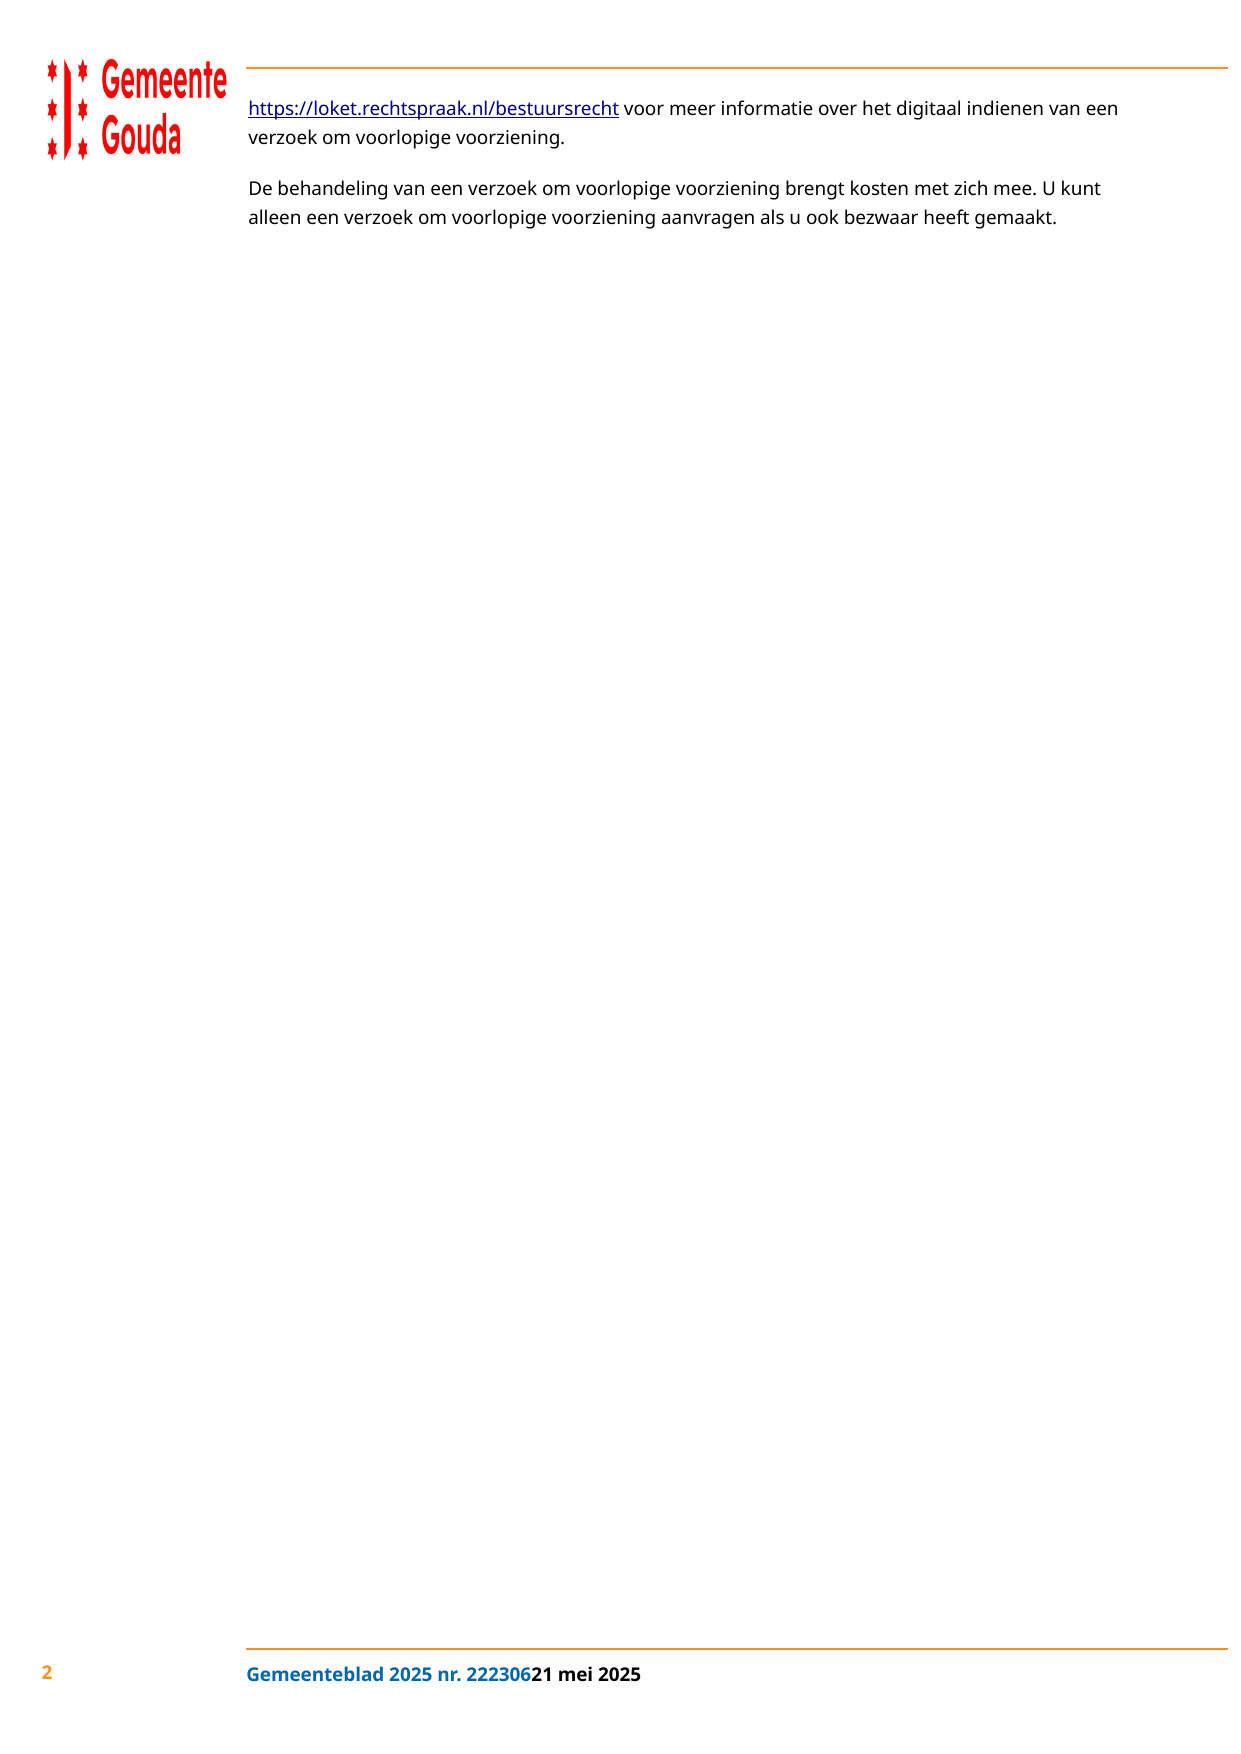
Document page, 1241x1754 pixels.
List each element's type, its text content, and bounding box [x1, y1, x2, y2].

picture [41, 47, 231, 172]
text https://loket.rechtspraak.nl/bestuursrecht voor meer informatie over het digitaal indienen van een verzoek om voorlopige voorziening. [248, 95, 1152, 150]
text De behandeling van een verzoek om voorlopige voorziening brengt kosten met zich mee. U kunt alleen een verzoek om voorlopige voorziening aanvragen als u ook bezwaar heeft gemaakt. [248, 175, 1152, 230]
